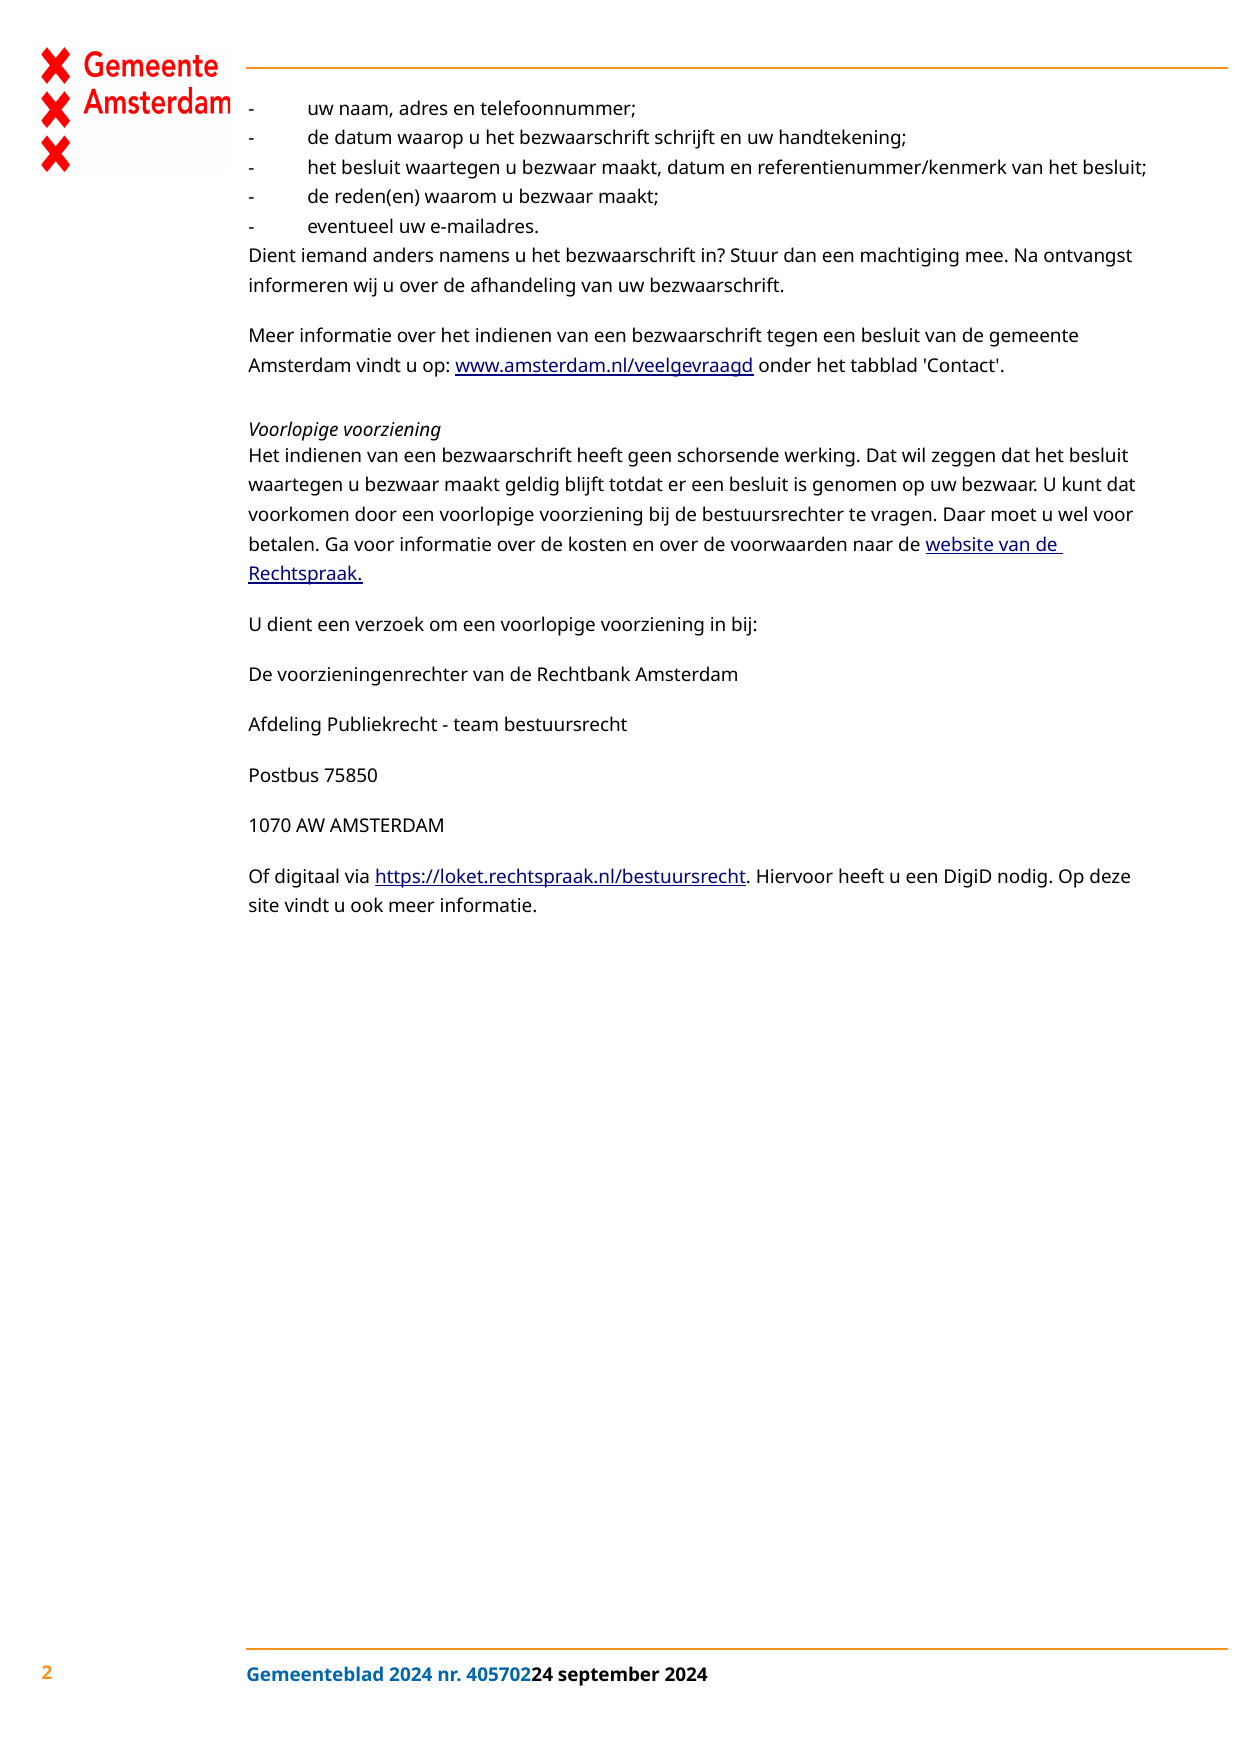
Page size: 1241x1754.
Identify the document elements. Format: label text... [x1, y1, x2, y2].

list eventueel uw e-mailadres. [248, 213, 1152, 239]
text Dient iemand anders namens u het bezwaarschrift in? Stuur dan een machtiging mee. Na ontvangst informeren wij u over de afhandeling van uw bezwaarschrift. [248, 243, 1152, 298]
picture [41, 47, 231, 172]
text Postbus 75850 [248, 762, 1152, 788]
text Voorlopige voorziening [248, 416, 1152, 442]
list het besluit waartegen u bezwaar maakt, datum en referentienummer/kenmerk van het besluit; [248, 154, 1152, 180]
text Het indienen van een bezwaarschrift heeft geen schorsende werking. Dat wil zeggen dat het besluit waartegen u bezwaar maakt geldig blijft totdat er een besluit is genomen op uw bezwaar. U kunt dat voorkomen door een voorlopige voorziening bij de bestuursrechter te vragen. Daar moet u wel voor betalen. Ga voor informatie over de kosten en over de voorwaarden naar de website van de Rechtspraak. [248, 442, 1152, 586]
list de datum waarop u het bezwaarschrift schrijft en uw handtekening; [248, 124, 1152, 150]
text Meer informatie over het indienen van een bezwaarschrift tegen een besluit van de gemeente Amsterdam vindt u op: www.amsterdam.nl/veelgevraagd onder het tabblad 'Contact'. [248, 323, 1152, 378]
list de reden(en) waarom u bezwaar maakt; [248, 183, 1152, 209]
text U dient een verzoek om een voorlopige voorziening in bij: [248, 611, 1152, 636]
text 1070 AW AMSTERDAM [248, 812, 1152, 838]
text Afdeling Publiekrecht - team bestuursrecht [248, 712, 1152, 737]
text De voorzieningenrechter van de Rechtbank Amsterdam [248, 661, 1152, 687]
list uw naam, adres en telefoonnummer; [248, 95, 1152, 121]
text Of digitaal via https://loket.rechtspraak.nl/bestuursrecht. Hiervoor heeft u een DigiD nodig. Op deze site vindt u ook meer informatie. [248, 863, 1152, 918]
